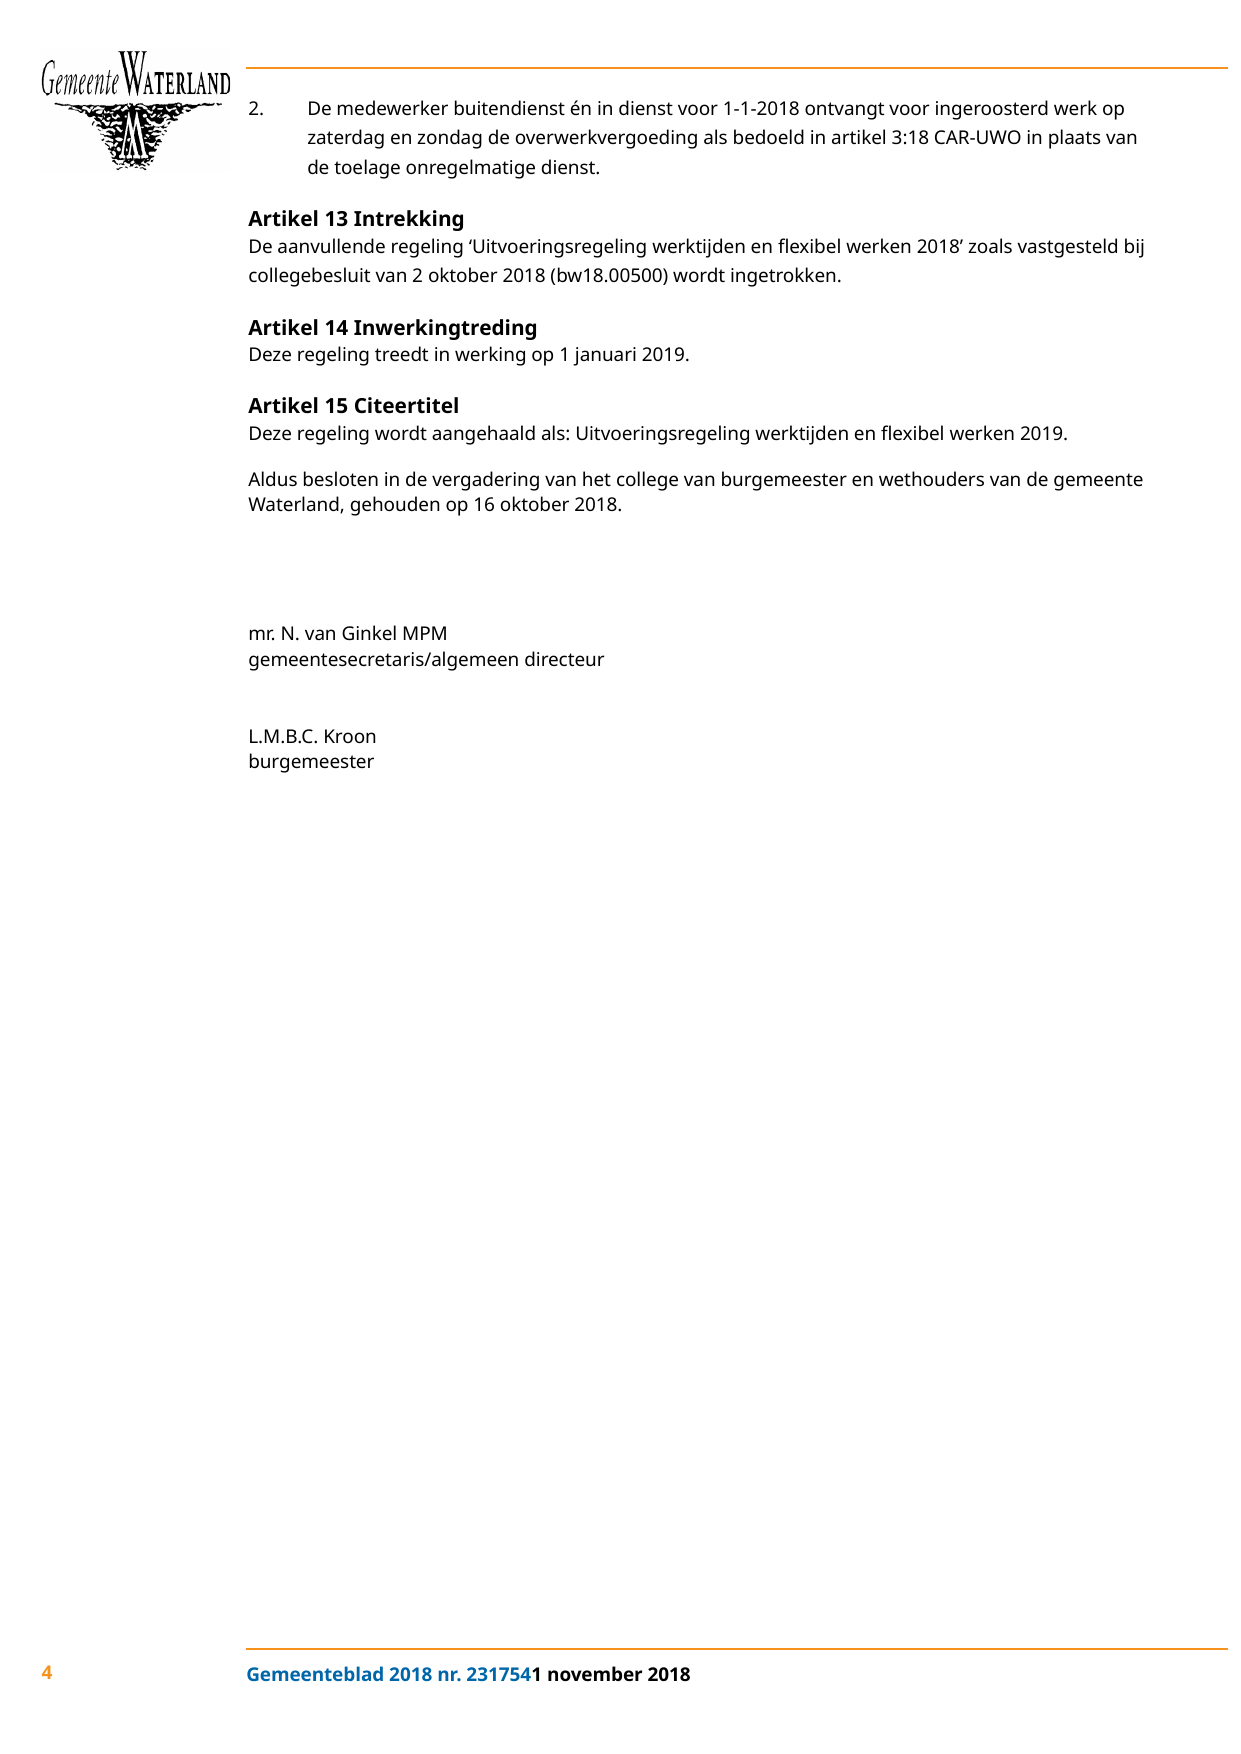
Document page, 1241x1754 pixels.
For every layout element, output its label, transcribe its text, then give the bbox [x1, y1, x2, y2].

text Aldus besloten in de vergadering van het college van burgemeester en wethouders van de gemeente Waterland, gehouden op 16 oktober 2018. [248, 466, 1152, 517]
text L.M.B.C. Kroon [248, 723, 1152, 749]
text Artikel 15 Citeertitel [248, 392, 1152, 420]
list De medewerker buitendienst én in dienst voor 1-1-2018 ontvangt voor ingeroosterd werk op zaterdag en zondag de overwerkvergoeding als bedoeld in artikel 3:18 CAR-UWO in plaats van de toelage onregelmatige dienst. [248, 95, 1152, 180]
text gemeentesecretaris/algemeen directeur [248, 646, 1152, 672]
text Deze regeling treedt in werking op 1 januari 2019. [248, 341, 1152, 367]
text Artikel 14 Inwerkingtreding [248, 313, 1152, 341]
text Artikel 13 Intrekking [248, 204, 1152, 233]
text burgemeester [248, 749, 1152, 774]
text De aanvullende regeling ‘Uitvoeringsregeling werktijden en flexibel werken 2018’ zoals vastgesteld bij collegebesluit van 2 oktober 2018 (bw18.00500) wordt ingetrokken. [248, 233, 1152, 288]
picture [41, 47, 231, 172]
text mr. N. van Ginkel MPM [248, 620, 1152, 646]
text Deze regeling wordt aangehaald als: Uitvoeringsregeling werktijden en flexibel werken 2019. [248, 420, 1152, 446]
